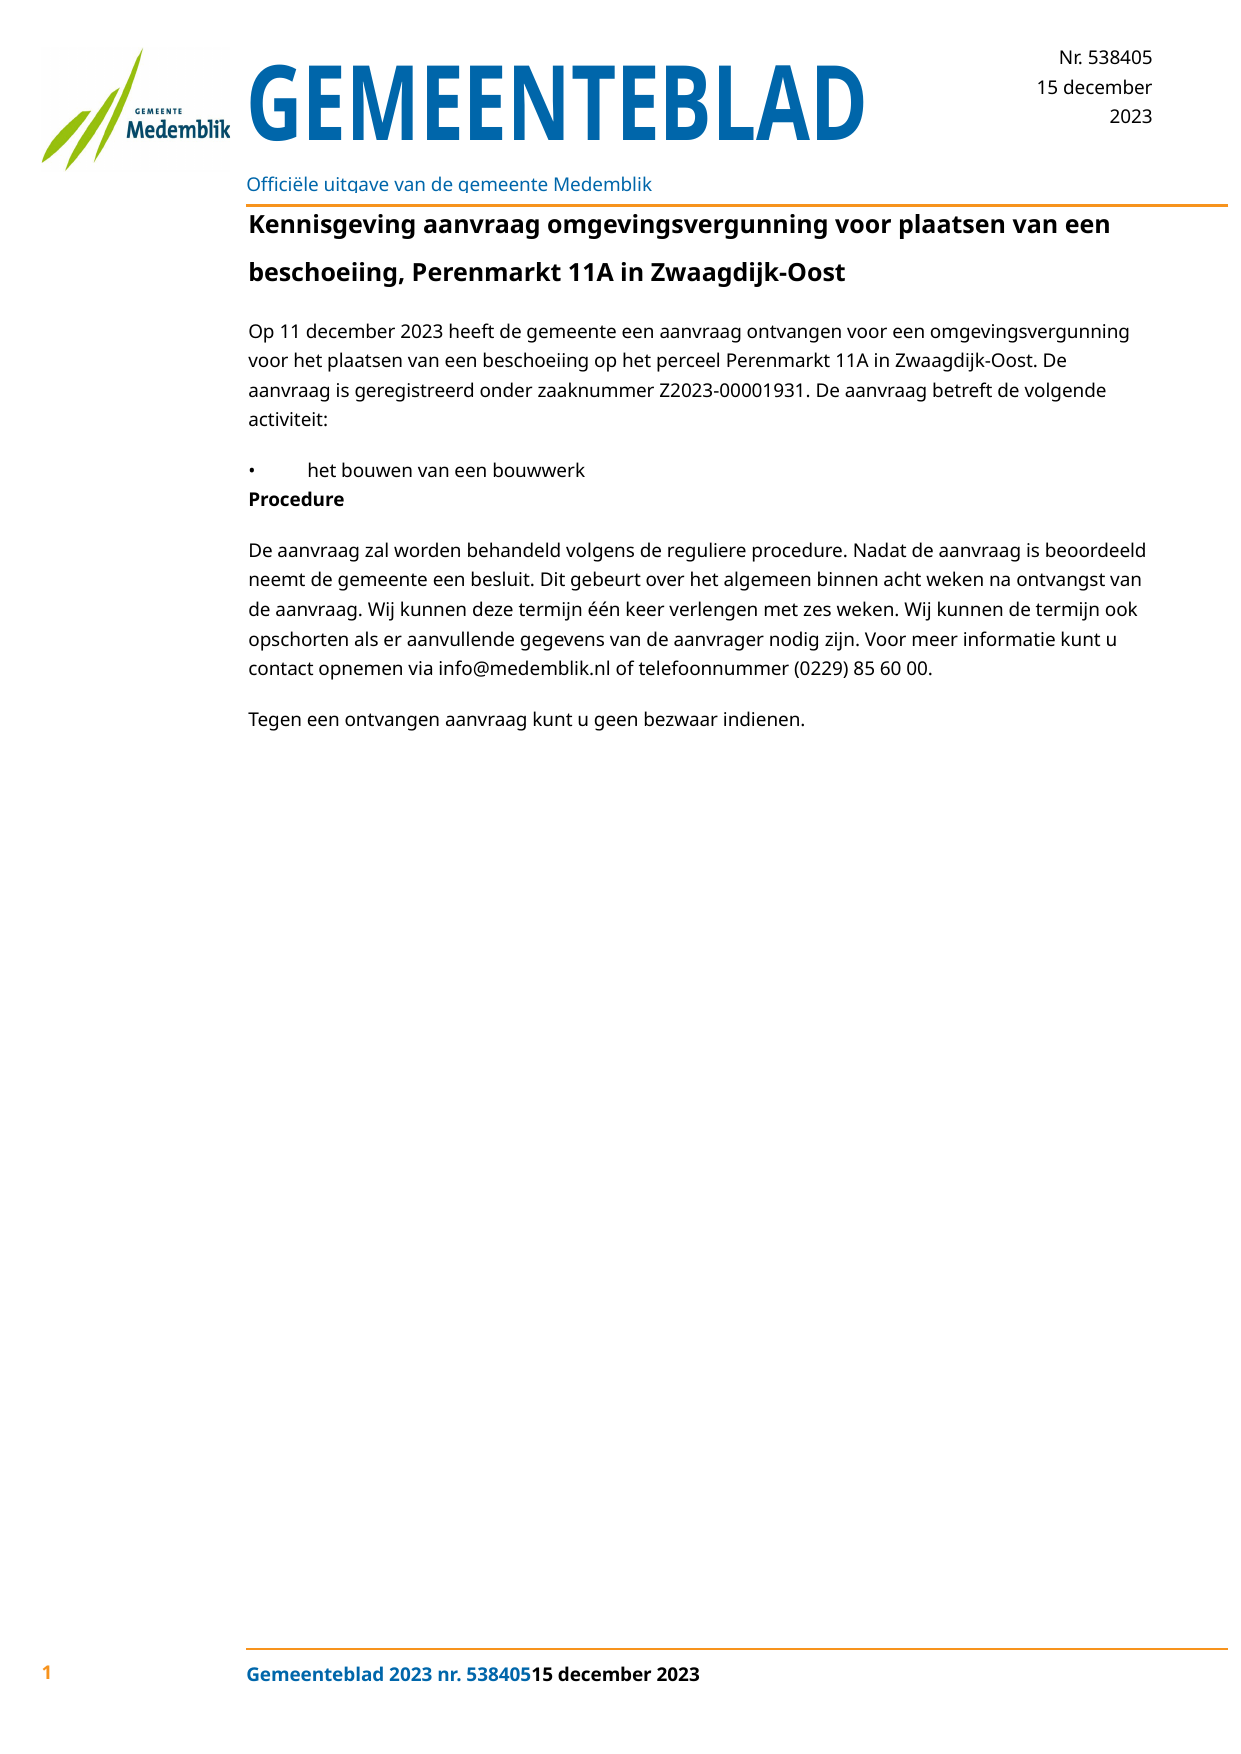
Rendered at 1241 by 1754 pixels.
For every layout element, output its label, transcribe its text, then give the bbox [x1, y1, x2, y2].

text Tegen een ontvangen aanvraag kunt u geen bezwaar indienen. [248, 706, 1152, 732]
text Procedure [248, 487, 1152, 512]
list het bouwen van een bouwwerk [248, 457, 1152, 483]
text Kennisgeving aanvraag omgevingsvergunning voor plaatsen van een beschoeiing, Perenmarkt 11A in Zwaagdijk-Oost [248, 207, 1152, 288]
text De aanvraag zal worden behandeld volgens de reguliere procedure. Nadat de aanvraag is beoordeeld neemt de gemeente een besluit. Dit gebeurt over het algemeen binnen acht weken na ontvangst van de aanvraag. Wij kunnen deze termijn één keer verlengen met zes weken. Wij kunnen de termijn ook opschorten als er aanvullende gegevens van de aanvrager nodig zijn. Voor meer informatie kunt u contact opnemen via info@medemblik.nl of telefoonnummer (0229) 85 60 00. [248, 537, 1152, 681]
picture [41, 47, 231, 172]
text Op 11 december 2023 heeft de gemeente een aanvraag ontvangen voor een omgevingsvergunning voor het plaatsen van een beschoeiing op het perceel Perenmarkt 11A in Zwaagdijk-Oost. De aanvraag is geregistreerd onder zaaknummer Z2023-00001931. De aanvraag betreft de volgende activiteit: [248, 318, 1152, 432]
